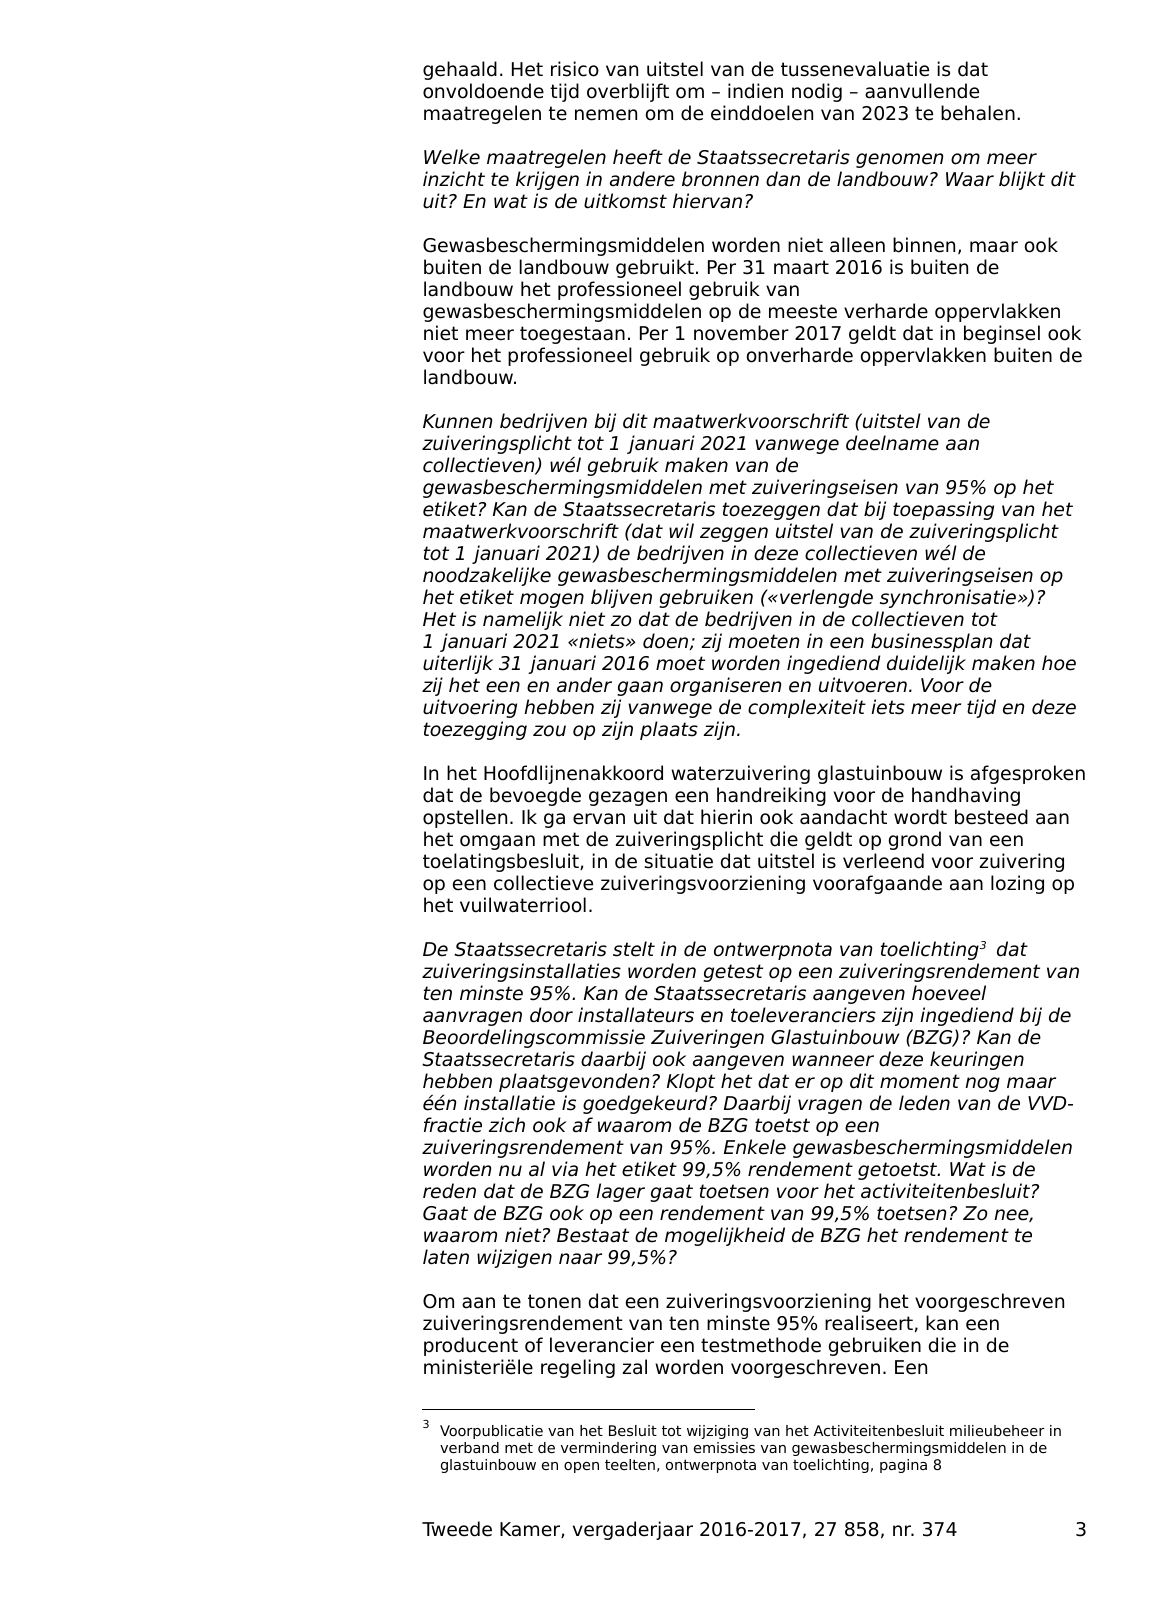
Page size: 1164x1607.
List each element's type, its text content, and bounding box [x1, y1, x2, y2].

text Welke maatregelen heeft de Staatssecretaris genomen om meer inzicht te krijgen in andere bronnen dan de landbouw? Waar blijkt dit uit? En wat is de uitkomst hiervan? [422, 147, 1087, 213]
text Voorpublicatie van het Besluit tot wijziging van het Activiteitenbesluit milieubeheer in verband met de vermindering van emissies van gewasbeschermingsmiddelen in de glastuinbouw en open teelten, ontwerpnota van toelichting, pagina 8 [422, 1418, 1087, 1474]
text De Staatssecretaris stelt in de ontwerpnota van toelichting dat zuiveringsinstallaties worden getest op een zuiveringsrendement van ten minste 95%. Kan de Staatssecretaris aangeven hoeveel aanvragen door installateurs en toeleveranciers zijn ingediend bij de Beoordelingscommissie Zuiveringen Glastuinbouw (BZG)? Kan de Staatssecretaris daarbij ook aangeven wanneer deze keuringen hebben plaatsgevonden? Klopt het dat er op dit moment nog maar één installatie is goedgekeurd? Daarbij vragen de leden van de VVD-fractie zich ook af waarom de BZG toetst op een zuiveringsrendement van 95%. Enkele gewasbeschermingsmiddelen worden nu al via het etiket 99,5% rendement getoetst. Wat is de reden dat de BZG lager gaat toetsen voor het activiteitenbesluit? Gaat de BZG ook op een rendement van 99,5% toetsen? Zo nee, waarom niet? Bestaat de mogelijkheid de BZG het rendement te laten wijzigen naar 99,5%? [422, 939, 1087, 1269]
text Om aan te tonen dat een zuiveringsvoorziening het voorgeschreven zuiveringsrendement van ten minste 95% realiseert, kan een producent of leverancier een testmethode gebruiken die in de ministeriële regeling zal worden voorgeschreven. Een [422, 1291, 1087, 1379]
text gehaald. Het risico van uitstel van de tussenevaluatie is dat onvoldoende tijd overblijft om – indien nodig – aanvullende maatregelen te nemen om de einddoelen van 2023 te behalen. [422, 59, 1087, 125]
text In het Hoofdlijnenakkoord waterzuivering glastuinbouw is afgesproken dat de bevoegde gezagen een handreiking voor de handhaving opstellen. Ik ga ervan uit dat hierin ook aandacht wordt besteed aan het omgaan met de zuiveringsplicht die geldt op grond van een toelatingsbesluit, in de situatie dat uitstel is verleend voor zuivering op een collectieve zuiveringsvoorziening voorafgaande aan lozing op het vuilwaterriool. [422, 763, 1087, 917]
text Kunnen bedrijven bij dit maatwerkvoorschrift (uitstel van de zuiveringsplicht tot 1 januari 2021 vanwege deelname aan collectieven) wél gebruik maken van de gewasbeschermingsmiddelen met zuiveringseisen van 95% op het etiket? Kan de Staatssecretaris toezeggen dat bij toepassing van het maatwerkvoorschrift (dat wil zeggen uitstel van de zuiveringsplicht tot 1 januari 2021) de bedrijven in deze collectieven wél de noodzakelijke gewasbeschermingsmiddelen met zuiveringseisen op het etiket mogen blijven gebruiken («verlengde synchronisatie»)? Het is namelijk niet zo dat de bedrijven in de collectieven tot 1 januari 2021 «niets» doen; zij moeten in een businessplan dat uiterlijk 31 januari 2016 moet worden ingediend duidelijk maken hoe zij het een en ander gaan organiseren en uitvoeren. Voor de uitvoering hebben zij vanwege de complexiteit iets meer tijd en deze toezegging zou op zijn plaats zijn. [422, 411, 1087, 741]
text Gewasbeschermingsmiddelen worden niet alleen binnen, maar ook buiten de landbouw gebruikt. Per 31 maart 2016 is buiten de landbouw het professioneel gebruik van gewasbeschermingsmiddelen op de meeste verharde oppervlakken niet meer toegestaan. Per 1 november 2017 geldt dat in beginsel ook voor het professioneel gebruik op onverharde oppervlakken buiten de landbouw. [422, 235, 1087, 389]
